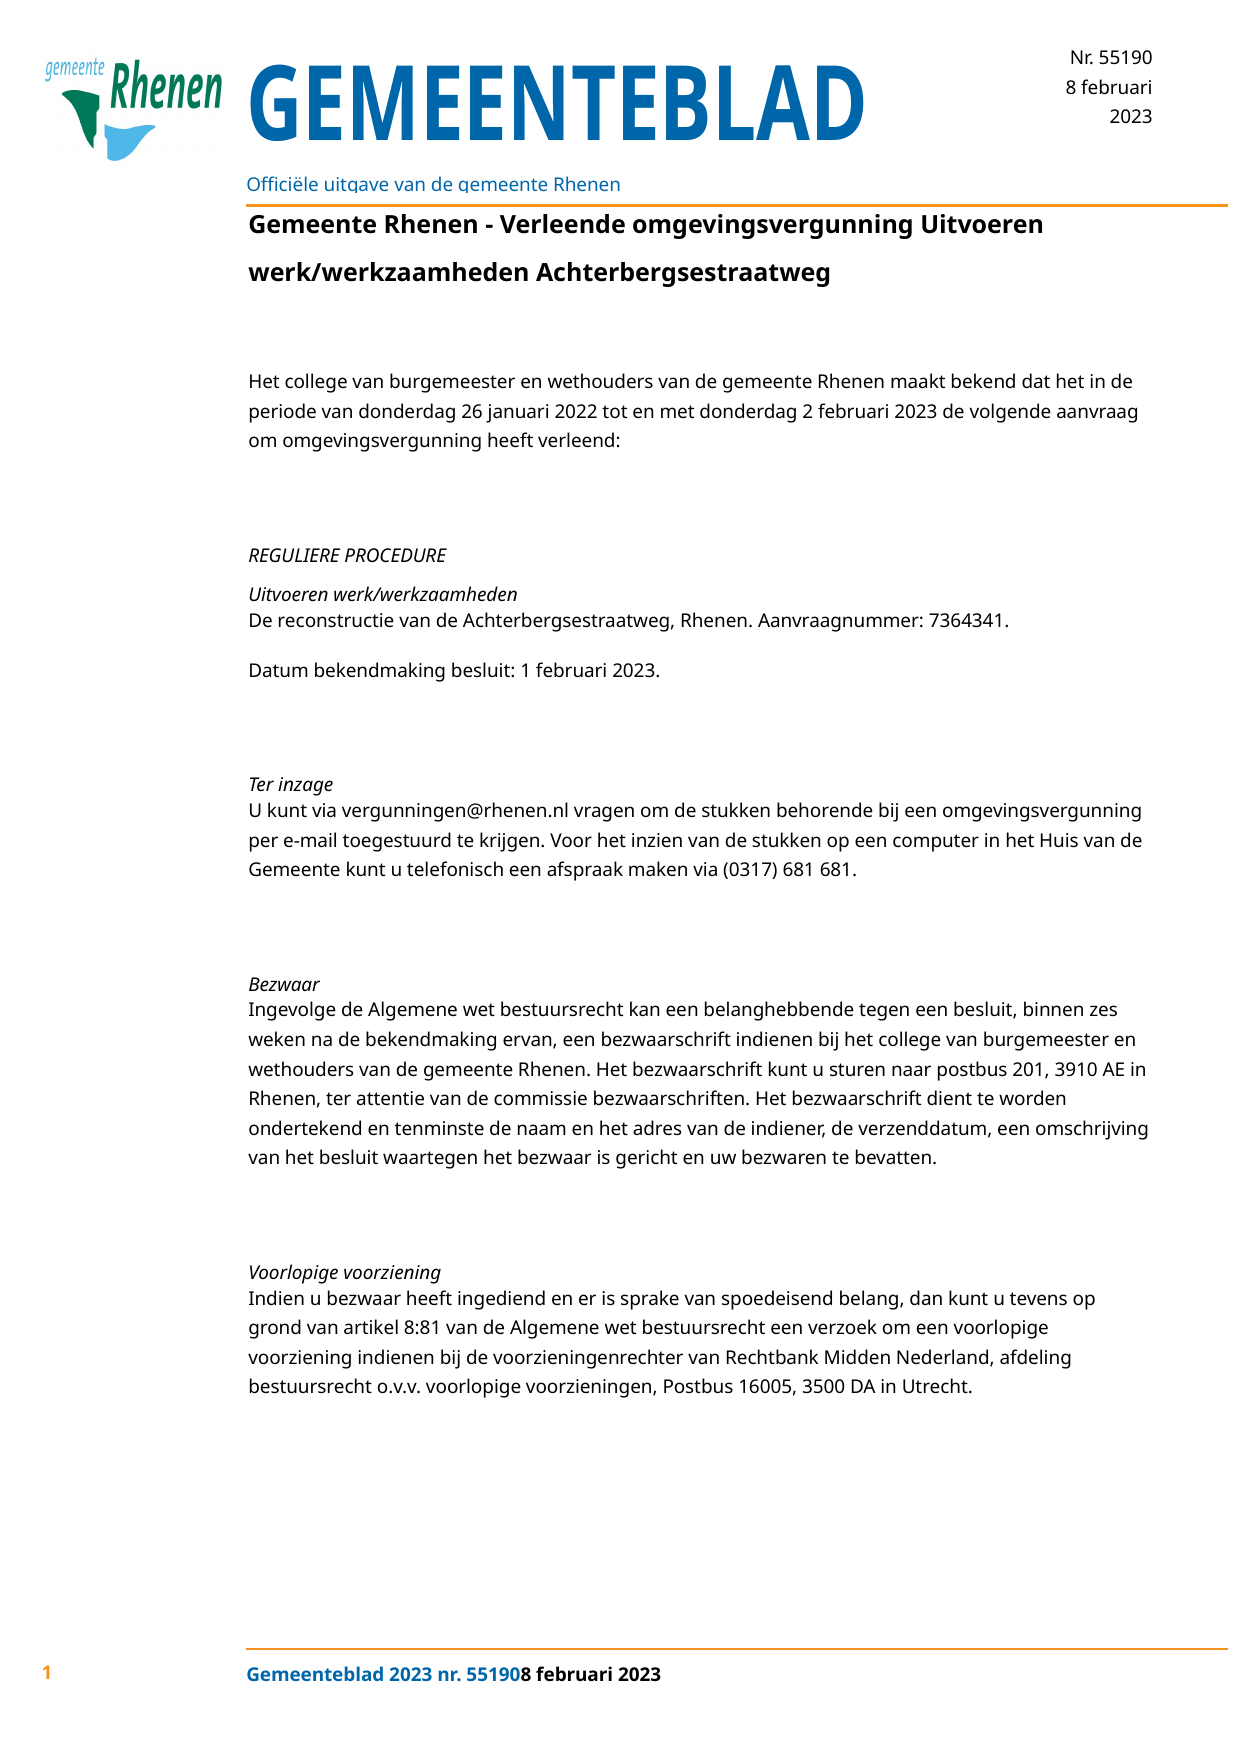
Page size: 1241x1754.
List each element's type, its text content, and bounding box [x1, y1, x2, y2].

text Indien u bezwaar heeft ingediend en er is sprake van spoedeisend belang, dan kunt u tevens op grond van artikel 8:81 van de Algemene wet bestuursrecht een verzoek om een voorlopige voorziening indienen bij de voorzieningenrechter van Rechtbank Midden Nederland, afdeling bestuursrecht o.v.v. voorlopige voorzieningen, Postbus 16005, 3500 DA in Utrecht. [248, 1285, 1152, 1399]
text Gemeente Rhenen - Verleende omgevingsvergunning Uitvoeren werk/werkzaamheden Achterbergsestraatweg [248, 207, 1152, 288]
text Ingevolge de Algemene wet bestuursrecht kan een belanghebbende tegen een besluit, binnen zes weken na de bekendmaking ervan, een bezwaarschrift indienen bij het college van burgemeester en wethouders van de gemeente Rhenen. Het bezwaarschrift kunt u sturen naar postbus 201, 3910 AE in Rhenen, ter attentie van de commissie bezwaarschriften. Het bezwaarschrift dient te worden ondertekend en tenminste de naam en het adres van de indiener, de verzenddatum, een omschrijving van het besluit waartegen het bezwaar is gericht en uw bezwaren te bevatten. [248, 997, 1152, 1170]
text De reconstructie van de Achterbergsestraatweg, Rhenen. Aanvraagnummer: 7364341. [248, 607, 1152, 633]
text Het college van burgemeester en wethouders van de gemeente Rhenen maakt bekend dat het in de periode van donderdag 26 januari 2022 tot en met donderdag 2 februari 2023 de volgende aanvraag om omgevingsvergunning heeft verleend: [248, 368, 1152, 453]
text U kunt via vergunningen@rhenen.nl vragen om de stukken behorende bij een omgevingsvergunning per e-mail toegestuurd te krijgen. Voor het inzien van de stukken op een computer in het Huis van de Gemeente kunt u telefonisch een afspraak maken via (0317) 681 681. [248, 797, 1152, 882]
text Uitvoeren werk/werkzaamheden [248, 581, 1152, 607]
text Bezwaar [248, 971, 1152, 997]
text Ter inzage [248, 772, 1152, 797]
text Datum bekendmaking besluit: 1 februari 2023. [248, 657, 1152, 683]
picture [41, 47, 231, 172]
text Voorlopige voorziening [248, 1259, 1152, 1285]
text REGULIERE PROCEDURE [248, 542, 1152, 568]
